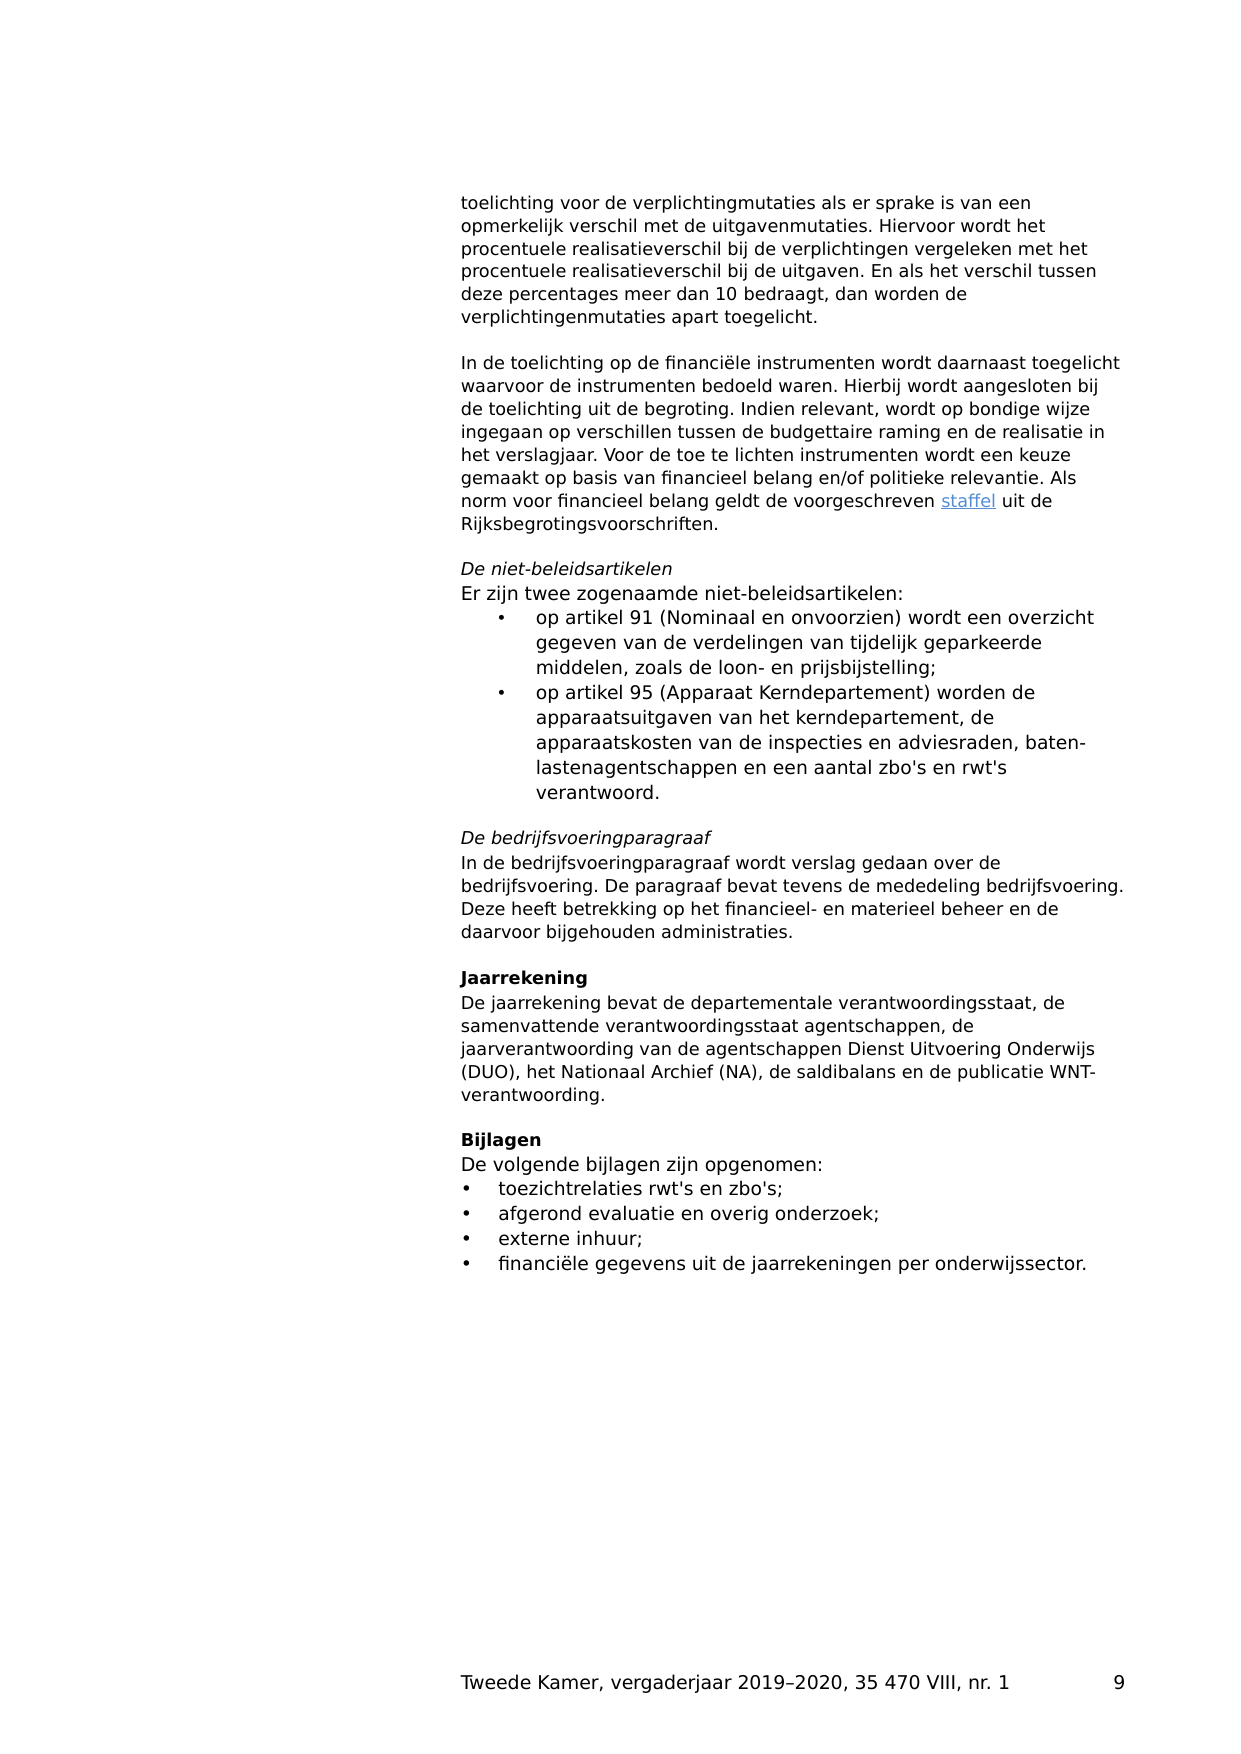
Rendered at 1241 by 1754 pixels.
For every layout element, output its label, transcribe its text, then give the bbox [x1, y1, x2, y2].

list financiële gegevens uit de jaarrekeningen per onderwijssector. [461, 1250, 1125, 1275]
list op artikel 95 (Apparaat Kerndepartement) worden de apparaatsuitgaven van het kerndepartement, de apparaatskosten van de inspecties en adviesraden, baten-lastenagentschappen en een aantal zbo's en rwt's verantwoord. [498, 679, 1125, 804]
text De bedrijfsvoeringparagraaf [461, 826, 1125, 849]
text De niet-beleidsartikelen [461, 557, 1125, 580]
list toezichtrelaties rwt's en zbo's; [461, 1175, 1125, 1200]
text Bijlagen [461, 1128, 1125, 1151]
text Jaarrekening [461, 966, 1125, 989]
list externe inhuur; [461, 1225, 1125, 1250]
text toelichting voor de verplichtingmutaties als er sprake is van een opmerkelijk verschil met de uitgavenmutaties. Hiervoor wordt het procentuele realisatieverschil bij de verplichtingen vergeleken met het procentuele realisatieverschil bij de uitgaven. En als het verschil tussen deze percentages meer dan 10 bedraagt, dan worden de verplichtingenmutaties apart toegelicht. [461, 191, 1125, 328]
text De volgende bijlagen zijn opgenomen: [461, 1153, 1125, 1175]
list op artikel 91 (Nominaal en onvoorzien) wordt een overzicht gegeven van de verdelingen van tijdelijk geparkeerde middelen, zoals de loon- en prijsbijstelling; [498, 604, 1125, 679]
list afgerond evaluatie en overig onderzoek; [461, 1200, 1125, 1225]
text In de toelichting op de financiële instrumenten wordt daarnaast toegelicht waarvoor de instrumenten bedoeld waren. Hierbij wordt aangesloten bij de toelichting uit de begroting. Indien relevant, wordt op bondige wijze ingegaan op verschillen tussen de budgettaire raming en de realisatie in het verslagjaar. Voor de toe te lichten instrumenten wordt een keuze gemaakt op basis van financieel belang en/of politieke relevantie. Als norm voor financieel belang geldt de voorgeschreven staffel uit de Rijksbegrotingsvoorschriften. [461, 351, 1125, 534]
text De jaarrekening bevat de departementale verantwoordingsstaat, de samenvattende verantwoordingsstaat agentschappen, de jaarverantwoording van de agentschappen Dienst Uitvoering Onderwijs (DUO), het Nationaal Archief (NA), de saldibalans en de publicatie WNT-verantwoording. [461, 991, 1125, 1106]
text Er zijn twee zogenaamde niet-beleidsartikelen: [461, 582, 1125, 604]
text In de bedrijfsvoeringparagraaf wordt verslag gedaan over de bedrijfsvoering. De paragraaf bevat tevens de mededeling bedrijfsvoering. Deze heeft betrekking op het financieel- en materieel beheer en de daarvoor bijgehouden administraties. [461, 851, 1125, 943]
